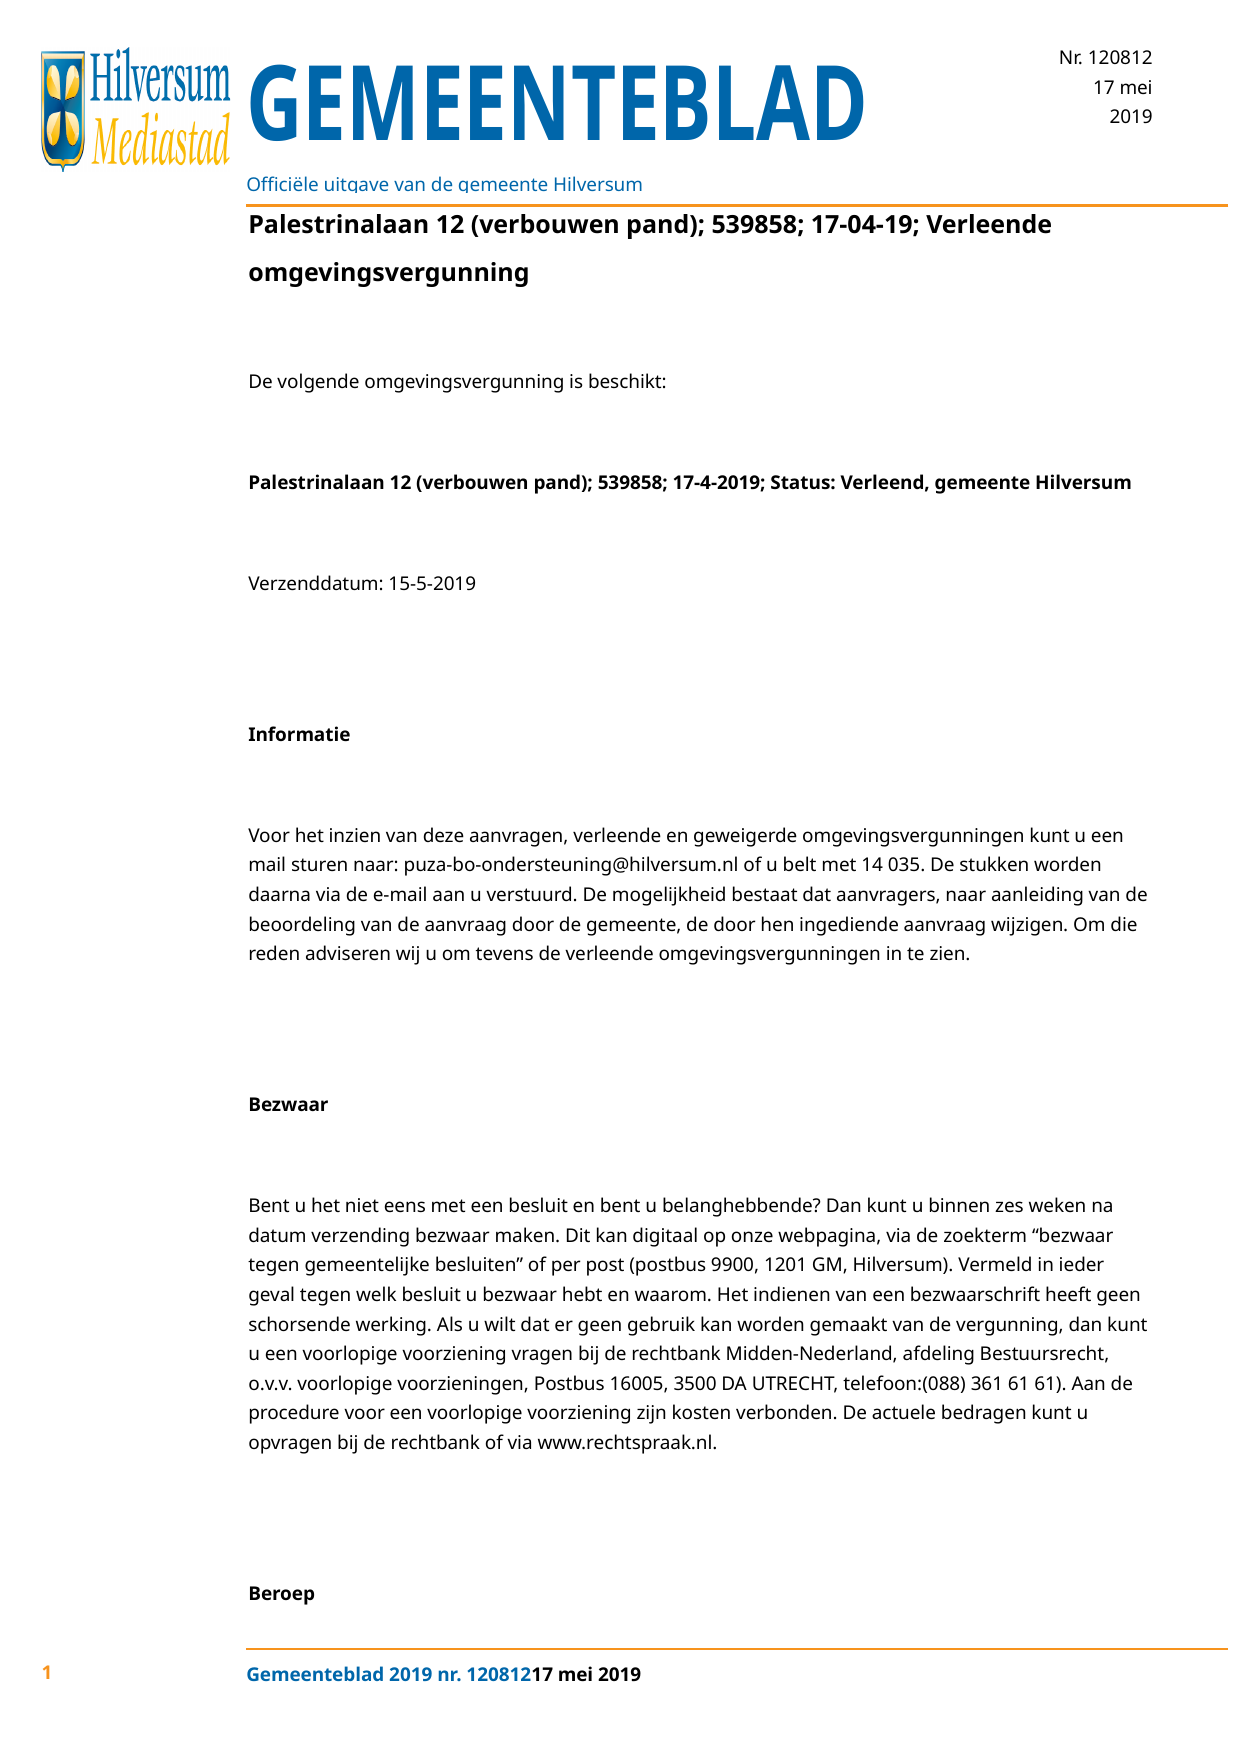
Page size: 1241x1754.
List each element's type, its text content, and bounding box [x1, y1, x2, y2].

text De volgende omgevingsvergunning is beschikt: [248, 368, 1152, 394]
text Bent u het niet eens met een besluit en bent u belanghebbende? Dan kunt u binnen zes weken na datum verzending bezwaar maken. Dit kan digitaal op onze webpagina, via de zoekterm “bezwaar tegen gemeentelijke besluiten” of per post (postbus 9900, 1201 GM, Hilversum). Vermeld in ieder geval tegen welk besluit u bezwaar hebt en waarom. Het indienen van een bezwaarschrift heeft geen schorsende werking. Als u wilt dat er geen gebruik kan worden gemaakt van de vergunning, dan kunt u een voorlopige voorziening vragen bij de rechtbank Midden-Nederland, afdeling Bestuursrecht, o.v.v. voorlopige voorzieningen, Postbus 16005, 3500 DA UTRECHT, telefoon:(088) 361 61 61). Aan de procedure voor een voorlopige voorziening zijn kosten verbonden. De actuele bedragen kunt u opvragen bij de rechtbank of via www.rechtspraak.nl. [248, 1192, 1152, 1455]
text Verzenddatum: 15-5-2019 [248, 570, 1152, 596]
text Informatie [248, 721, 1152, 747]
text Palestrinalaan 12 (verbouwen pand); 539858; 17-04-19; Verleende omgevingsvergunning [248, 207, 1152, 288]
text Voor het inzien van deze aanvragen, verleende en geweigerde omgevingsvergunningen kunt u een mail sturen naar: puza-bo-ondersteuning@hilversum.nl of u belt met 14 035. De stukken worden daarna via de e-mail aan u verstuurd. De mogelijkheid bestaat dat aanvragers, naar aanleiding van de beoordeling van de aanvraag door de gemeente, de door hen ingediende aanvraag wijzigen. Om die reden adviseren wij u om tevens de verleende omgevingsvergunningen in te zien. [248, 822, 1152, 966]
text Bezwaar [248, 1092, 1152, 1117]
text Beroep [248, 1580, 1152, 1606]
picture [41, 47, 231, 172]
text Palestrinalaan 12 (verbouwen pand); 539858; 17-4-2019; Status: Verleend, gemeente Hilversum [248, 469, 1152, 495]
